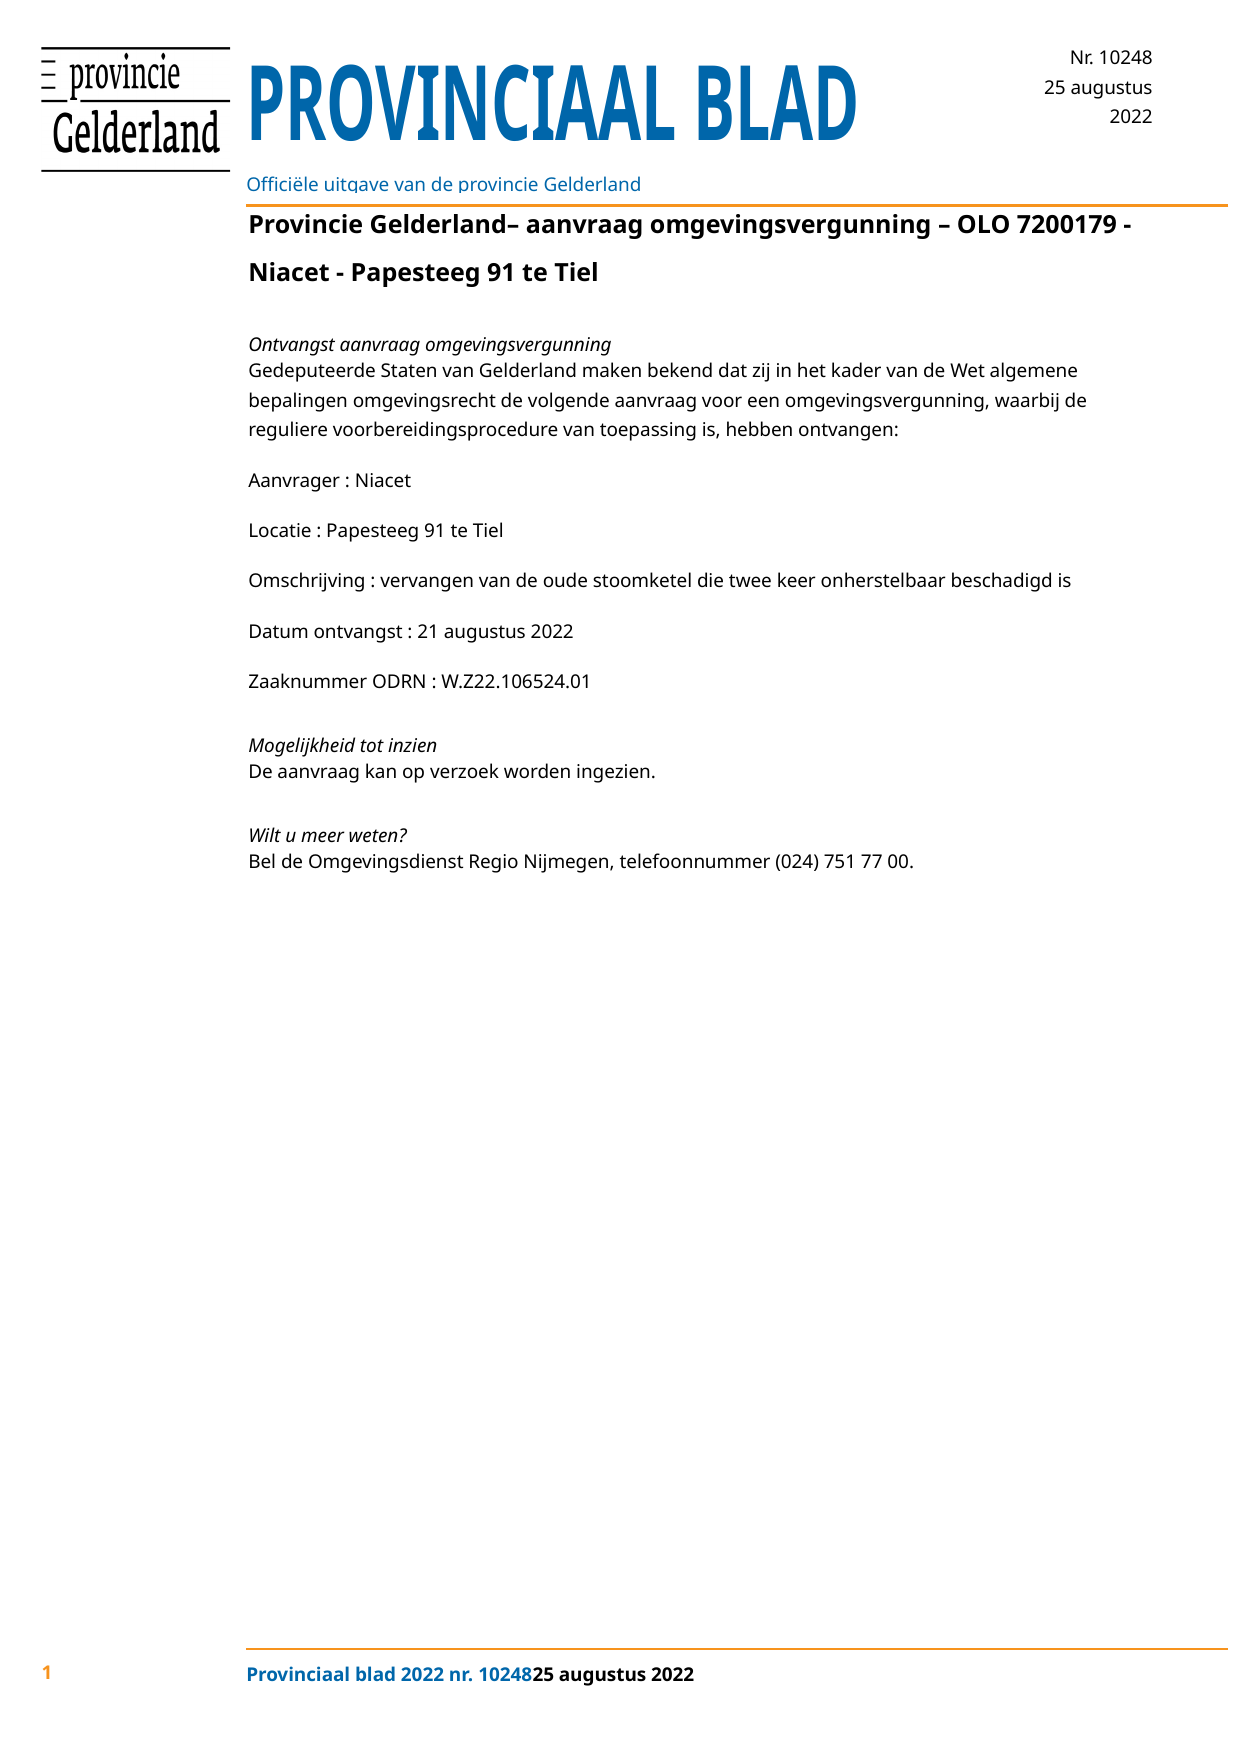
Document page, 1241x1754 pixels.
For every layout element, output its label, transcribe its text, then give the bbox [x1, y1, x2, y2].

picture [41, 47, 231, 172]
text Wilt u meer weten? [248, 822, 1152, 848]
text Mogelijkheid tot inzien [248, 732, 1152, 758]
text Datum ontvangst : 21 augustus 2022 [248, 618, 1152, 644]
text De aanvraag kan op verzoek worden ingezien. [248, 758, 1152, 784]
text Bel de Omgevingsdienst Regio Nijmegen, telefoonnummer (024) 751 77 00. [248, 848, 1152, 873]
text Locatie : Papesteeg 91 te Tiel [248, 517, 1152, 543]
text Gedeputeerde Staten van Gelderland maken bekend dat zij in het kader van de Wet algemene bepalingen omgevingsrecht de volgende aanvraag voor een omgevingsvergunning, waarbij de reguliere voorbereidingsprocedure van toepassing is, hebben ontvangen: [248, 357, 1152, 442]
text Omschrijving : vervangen van de oude stoomketel die twee keer onherstelbaar beschadigd is [248, 568, 1152, 593]
text Ontvangst aanvraag omgevingsvergunning [248, 331, 1152, 357]
text Provincie Gelderland– aanvraag omgevingsvergunning – OLO 7200179 - Niacet - Papesteeg 91 te Tiel [248, 207, 1152, 288]
text Zaaknummer ODRN : W.Z22.106524.01 [248, 668, 1152, 694]
text Aanvrager : Niacet [248, 467, 1152, 492]
